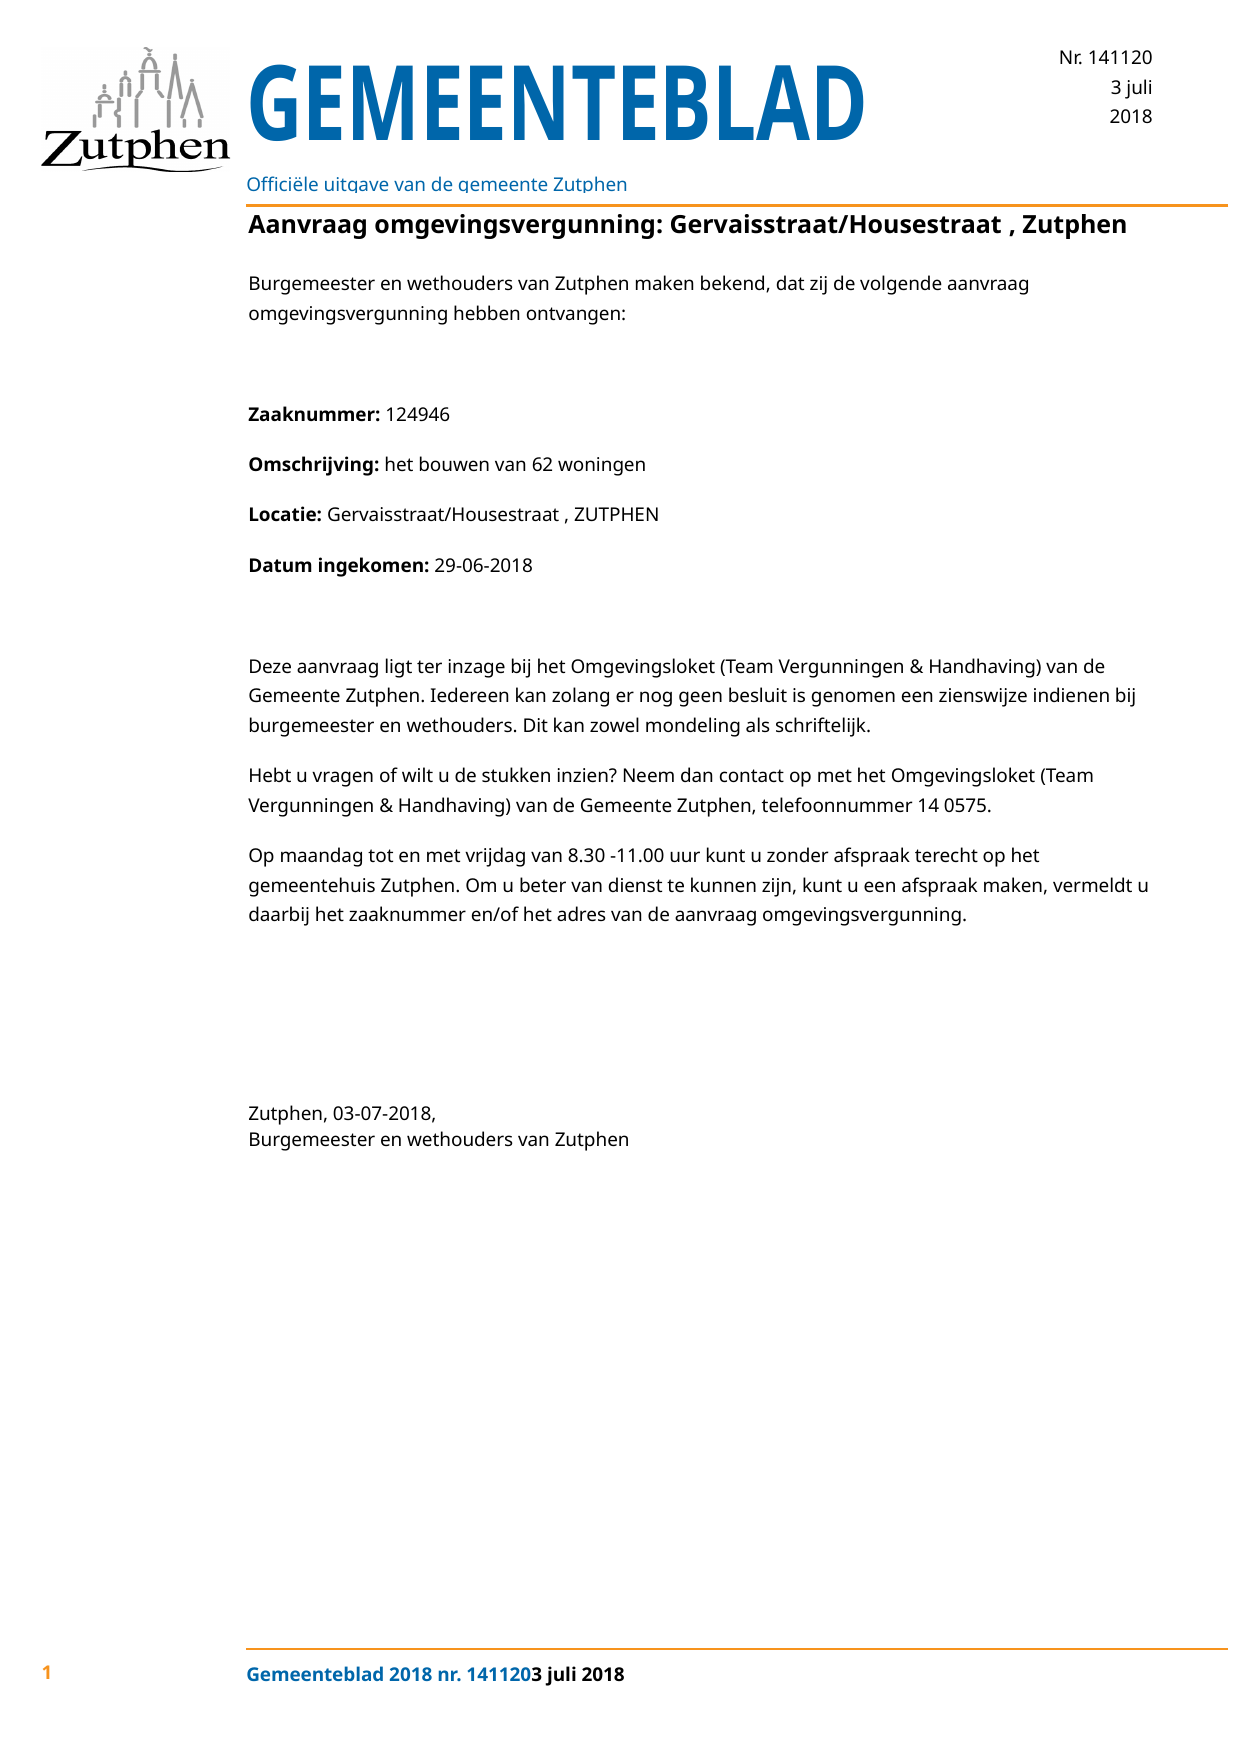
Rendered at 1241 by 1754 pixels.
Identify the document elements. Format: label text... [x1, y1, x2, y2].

text Zaaknummer: 124946 [248, 401, 1152, 426]
text Omschrijving: het bouwen van 62 woningen [248, 451, 1152, 477]
text Burgemeester en wethouders van Zutphen [248, 1126, 1152, 1152]
text Datum ingekomen: 29-06-2018 [248, 552, 1152, 578]
picture [41, 47, 231, 172]
text Hebt u vragen of wilt u de stukken inzien? Neem dan contact op met het Omgevingsloket (Team Vergunningen & Handhaving) van de Gemeente Zutphen, telefoonnummer 14 0575. [248, 762, 1152, 818]
text Locatie: Gervaisstraat/Housestraat , ZUTPHEN [248, 502, 1152, 527]
text Deze aanvraag ligt ter inzage bij het Omgevingsloket (Team Vergunningen & Handhaving) van de Gemeente Zutphen. Iedereen kan zolang er nog geen besluit is genomen een zienswijze indienen bij burgemeester en wethouders. Dit kan zowel mondeling als schriftelijk. [248, 653, 1152, 738]
text Burgemeester en wethouders van Zutphen maken bekend, dat zij de volgende aanvraag omgevingsvergunning hebben ontvangen: [248, 270, 1152, 326]
text Op maandag tot en met vrijdag van 8.30 -11.00 uur kunt u zonder afspraak terecht op het gemeentehuis Zutphen. Om u beter van dienst te kunnen zijn, kunt u een afspraak maken, vermeldt u daarbij het zaaknummer en/of het adres van de aanvraag omgevingsvergunning. [248, 842, 1152, 927]
text Zutphen, 03-07-2018, [248, 1101, 1152, 1126]
text Aanvraag omgevingsvergunning: Gervaisstraat/Housestraat , Zutphen [248, 207, 1152, 241]
